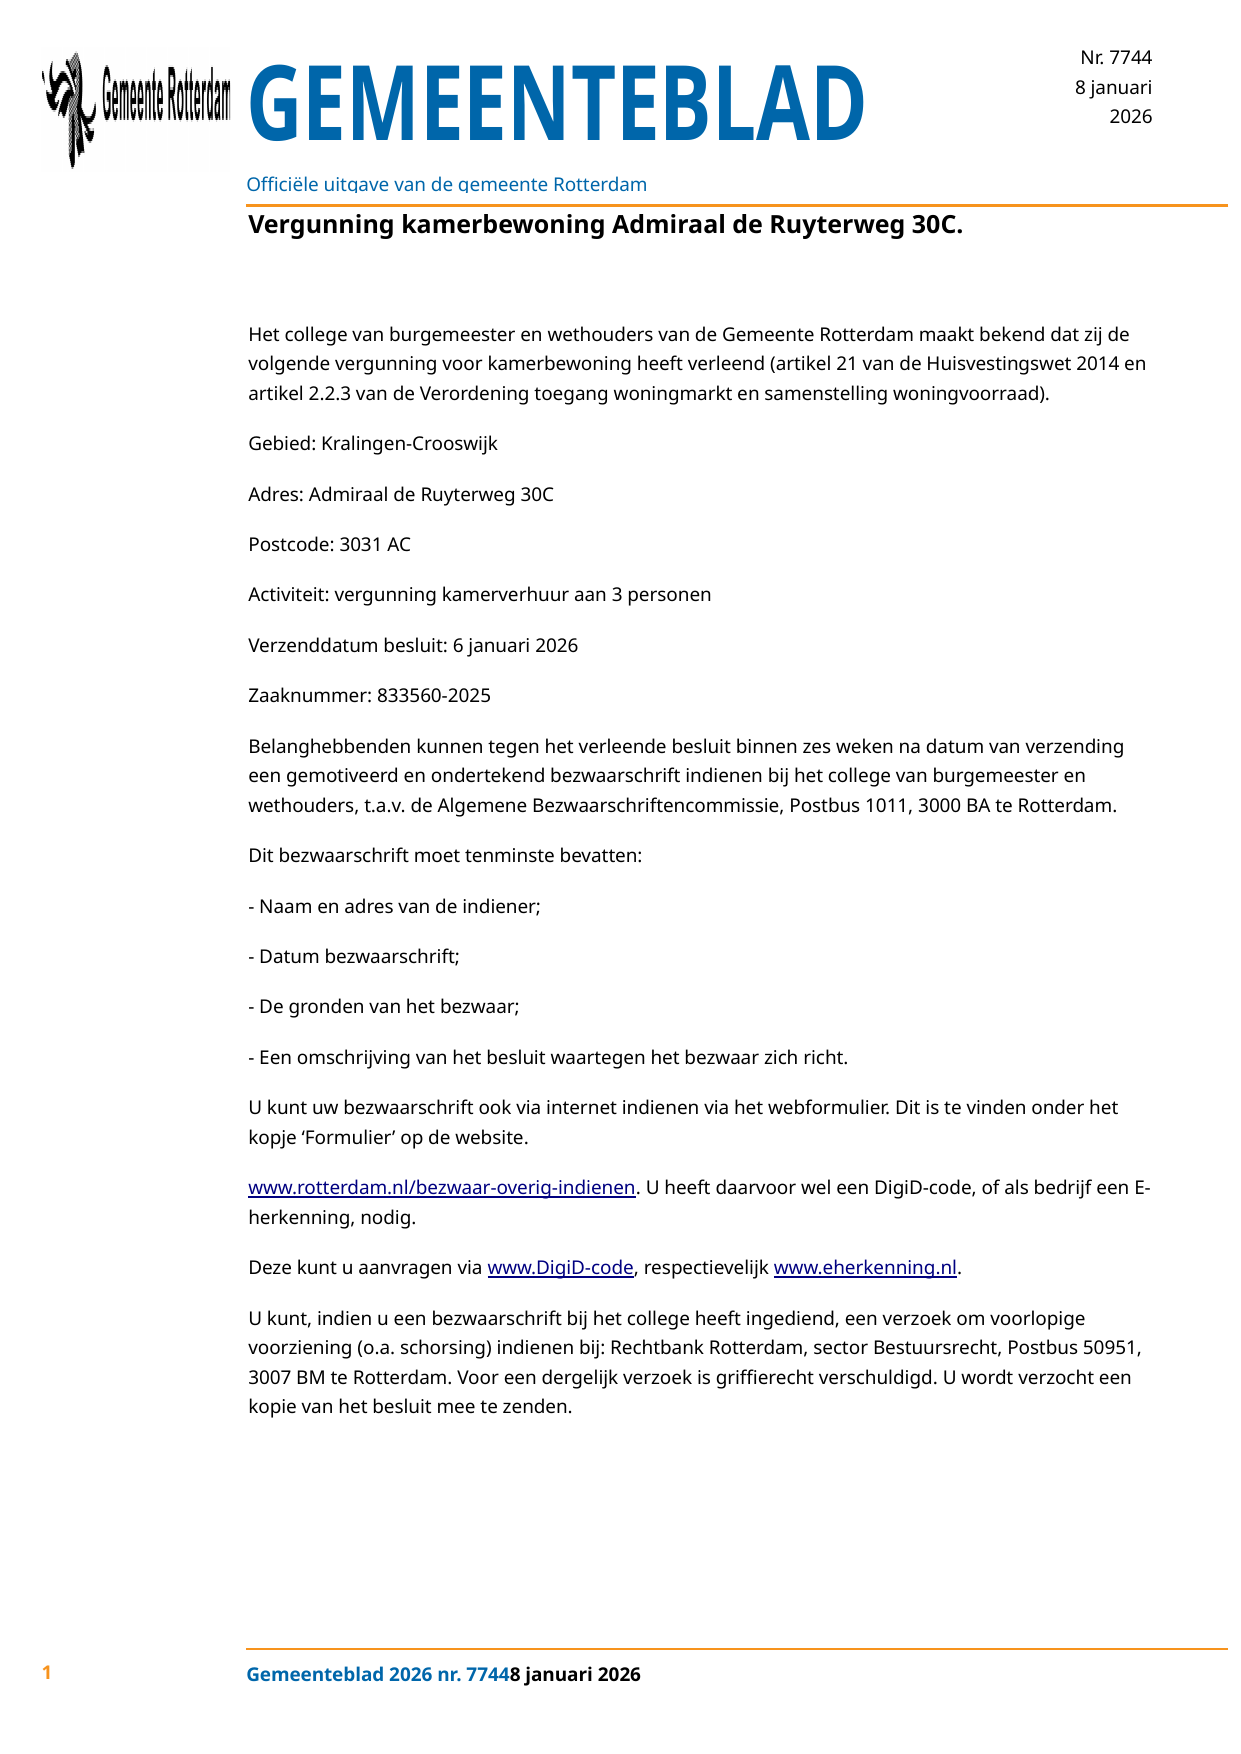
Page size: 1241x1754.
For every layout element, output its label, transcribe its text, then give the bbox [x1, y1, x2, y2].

text Postcode: 3031 AC [248, 531, 1152, 557]
text Zaaknummer: 833560-2025 [248, 682, 1152, 708]
text Dit bezwaarschrift moet tenminste bevatten: [248, 842, 1152, 868]
text www.rotterdam.nl/bezwaar-overig-indienen. U heeft daarvoor wel een DigiD-code, of als bedrijf een E-herkenning, nodig. [248, 1174, 1152, 1230]
text U kunt, indien u een bezwaarschrift bij het college heeft ingediend, een verzoek om voorlopige voorziening (o.a. schorsing) indienen bij: Rechtbank Rotterdam, sector Bestuursrecht, Postbus 50951, 3007 BM te Rotterdam. Voor een dergelijk verzoek is griffierecht verschuldigd. U wordt verzocht een kopie van het besluit mee te zenden. [248, 1305, 1152, 1419]
text Gebied: Kralingen-Crooswijk [248, 430, 1152, 456]
text U kunt uw bezwaarschrift ook via internet indienen via het webformulier. Dit is te vinden onder het kopje ‘Formulier’ op de website. [248, 1094, 1152, 1150]
text Belanghebbenden kunnen tegen het verleende besluit binnen zes weken na datum van verzending een gemotiveerd en ondertekend bezwaarschrift indienen bij het college van burgemeester en wethouders, t.a.v. de Algemene Bezwaarschriftencommissie, Postbus 1011, 3000 BA te Rotterdam. [248, 733, 1152, 818]
text Vergunning kamerbewoning Admiraal de Ruyterweg 30C. [248, 207, 1152, 241]
text Adres: Admiraal de Ruyterweg 30C [248, 481, 1152, 506]
text Het college van burgemeester en wethouders van de Gemeente Rotterdam maakt bekend dat zij de volgende vergunning voor kamerbewoning heeft verleend (artikel 21 van de Huisvestingswet 2014 en artikel 2.2.3 van de Verordening toegang woningmarkt en samenstelling woningvoorraad). [248, 321, 1152, 406]
text - Datum bezwaarschrift; [248, 943, 1152, 969]
text Deze kunt u aanvragen via www.DigiD-code, respectievelijk www.eherkenning.nl. [248, 1254, 1152, 1280]
text - Naam en adres van de indiener; [248, 893, 1152, 918]
text Activiteit: vergunning kamerverhuur aan 3 personen [248, 582, 1152, 607]
text - Een omschrijving van het besluit waartegen het bezwaar zich richt. [248, 1044, 1152, 1070]
picture [41, 47, 231, 172]
text - De gronden van het bezwaar; [248, 994, 1152, 1019]
text Verzenddatum besluit: 6 januari 2026 [248, 632, 1152, 658]
